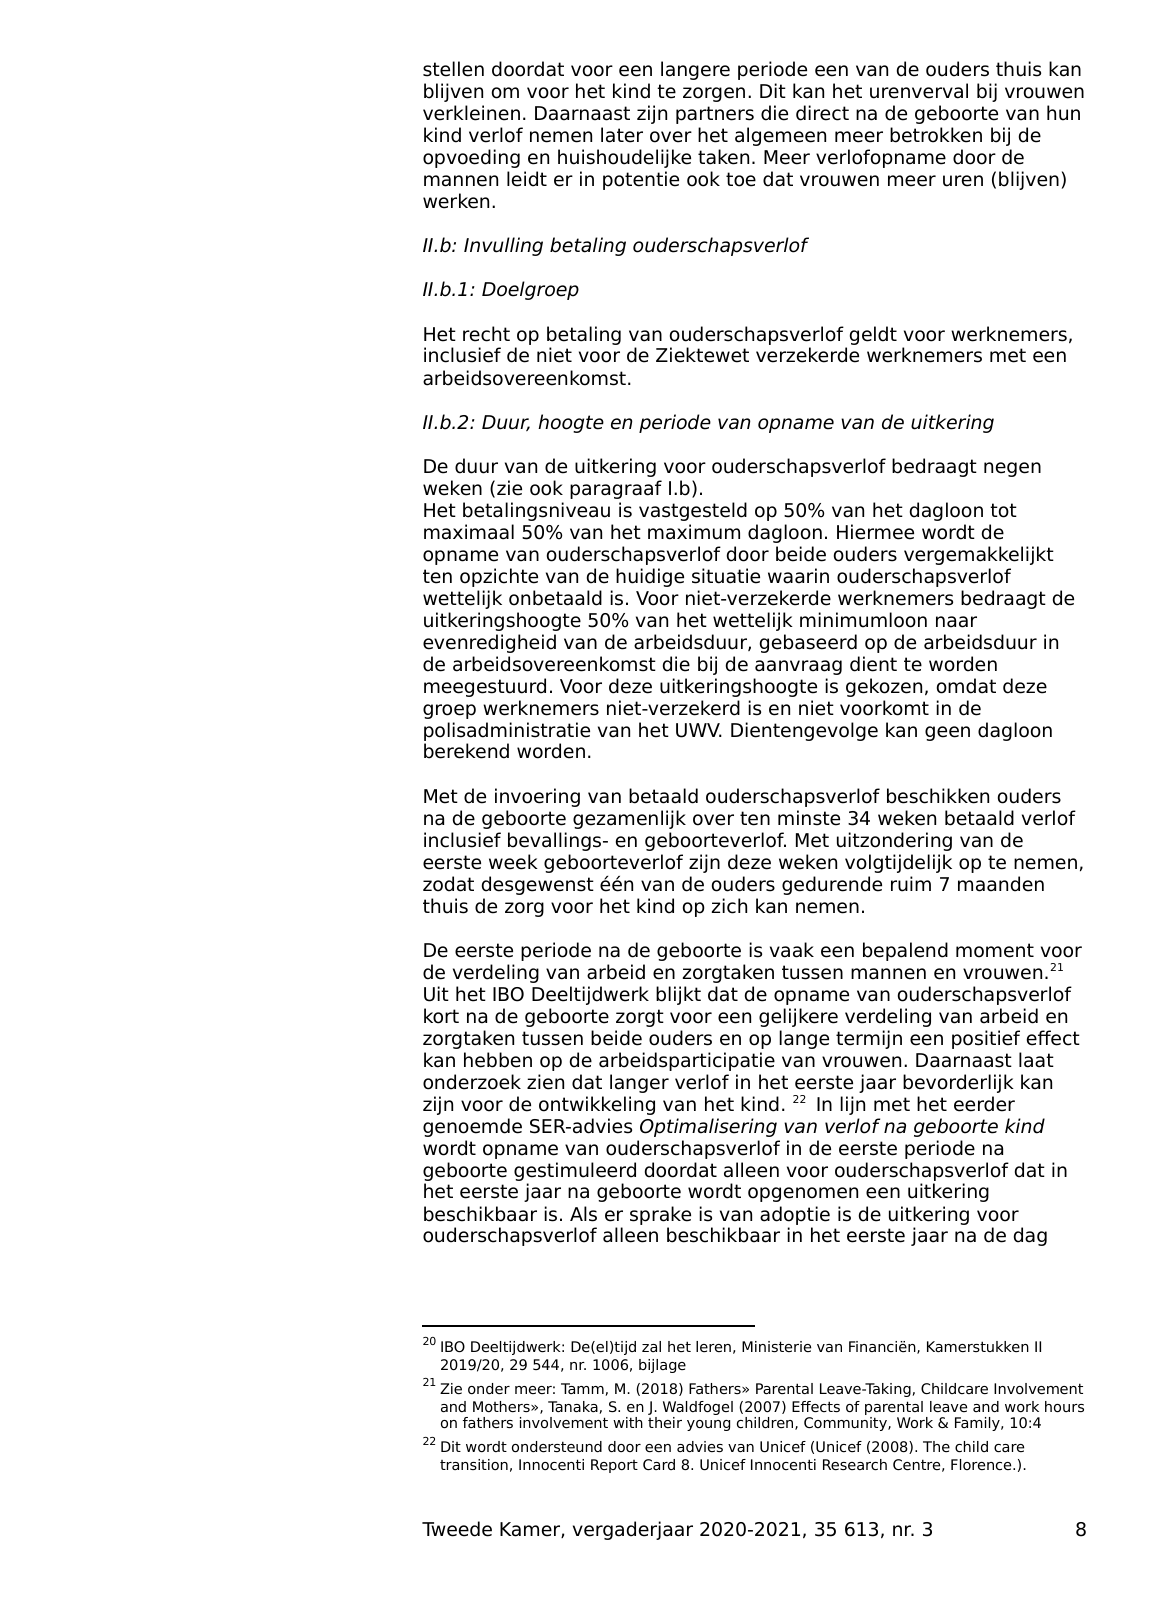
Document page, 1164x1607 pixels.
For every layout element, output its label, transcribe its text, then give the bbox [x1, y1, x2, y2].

subtitle II.b.1: Doelgroep [422, 279, 1087, 301]
text Met de invoering van betaald ouderschapsverlof beschikken ouders na de geboorte gezamenlijk over ten minste 34 weken betaald verlof inclusief bevallings- en geboorteverlof. Met uitzondering van de eerste week geboorteverlof zijn deze weken volgtijdelijk op te nemen, zodat desgewenst één van de ouders gedurende ruim 7 maanden thuis de zorg voor het kind op zich kan nemen. [422, 786, 1087, 917]
text Dit wordt ondersteund door een advies van Unicef (Unicef (2008). The child care transition, Innocenti Report Card 8. Unicef Innocenti Research Centre, Florence.). [422, 1435, 1087, 1474]
text De duur van de uitkering voor ouderschapsverlof bedraagt negen weken (zie ook paragraaf I.b). [422, 456, 1087, 500]
text Het betalingsniveau is vastgesteld op 50% van het dagloon tot maximaal 50% van het maximum dagloon. Hiermee wordt de opname van ouderschapsverlof door beide ouders vergemakkelijkt ten opzichte van de huidige situatie waarin ouderschapsverlof wettelijk onbetaald is. Voor niet-verzekerde werknemers bedraagt de uitkeringshoogte 50% van het wettelijk minimumloon naar evenredigheid van de arbeidsduur, gebaseerd op de arbeidsduur in de arbeidsovereenkomst die bij de aanvraag dient te worden meegestuurd. Voor deze uitkeringshoogte is gekozen, omdat deze groep werknemers niet-verzekerd is en niet voorkomt in de polisadministratie van het UWV. Dientengevolge kan geen dagloon berekend worden. [422, 500, 1087, 763]
text stellen doordat voor een langere periode een van de ouders thuis kan blijven om voor het kind te zorgen. Dit kan het urenverval bij vrouwen verkleinen. Daarnaast zijn partners die direct na de geboorte van hun kind verlof nemen later over het algemeen meer betrokken bij de opvoeding en huishoudelijke taken. Meer verlofopname door de mannen leidt er in potentie ook toe dat vrouwen meer uren (blijven) werken. [422, 59, 1087, 213]
subtitle II.b: Invulling betaling ouderschapsverlof [422, 235, 1087, 257]
text De eerste periode na de geboorte is vaak een bepalend moment voor de verdeling van arbeid en zorgtaken tussen mannen en vrouwen. Uit het IBO Deeltijdwerk blijkt dat de opname van ouderschapsverlof kort na de geboorte zorgt voor een gelijkere verdeling van arbeid en zorgtaken tussen beide ouders en op lange termijn een positief effect kan hebben op de arbeidsparticipatie van vrouwen. Daarnaast laat onderzoek zien dat langer verlof in het eerste jaar bevorderlijk kan zijn voor de ontwikkeling van het kind. In lijn met het eerder genoemde SER-advies Optimalisering van verlof na geboorte kind wordt opname van ouderschapsverlof in de eerste periode na geboorte gestimuleerd doordat alleen voor ouderschapsverlof dat in het eerste jaar na geboorte wordt opgenomen een uitkering beschikbaar is. Als er sprake is van adoptie is de uitkering voor ouderschapsverlof alleen beschikbaar in het eerste jaar na de dag [422, 940, 1087, 1247]
text Het recht op betaling van ouderschapsverlof geldt voor werknemers, inclusief de niet voor de Ziektewet verzekerde werknemers met een arbeidsovereenkomst. [422, 323, 1087, 389]
text IBO Deeltijdwerk: De(el)tijd zal het leren, Ministerie van Financiën, Kamerstukken II 2019/20, 29 544, nr. 1006, bijlage [422, 1335, 1087, 1374]
subtitle II.b.2: Duur, hoogte en periode van opname van de uitkering [422, 412, 1087, 433]
text Zie onder meer: Tamm, M. (2018) Fathers» Parental Leave-Taking, Childcare Involvement and Mothers», Tanaka, S. en J. Waldfogel (2007) Effects of parental leave and work hours on fathers involvement with their young children, Community, Work & Family, 10:4 [422, 1377, 1087, 1432]
